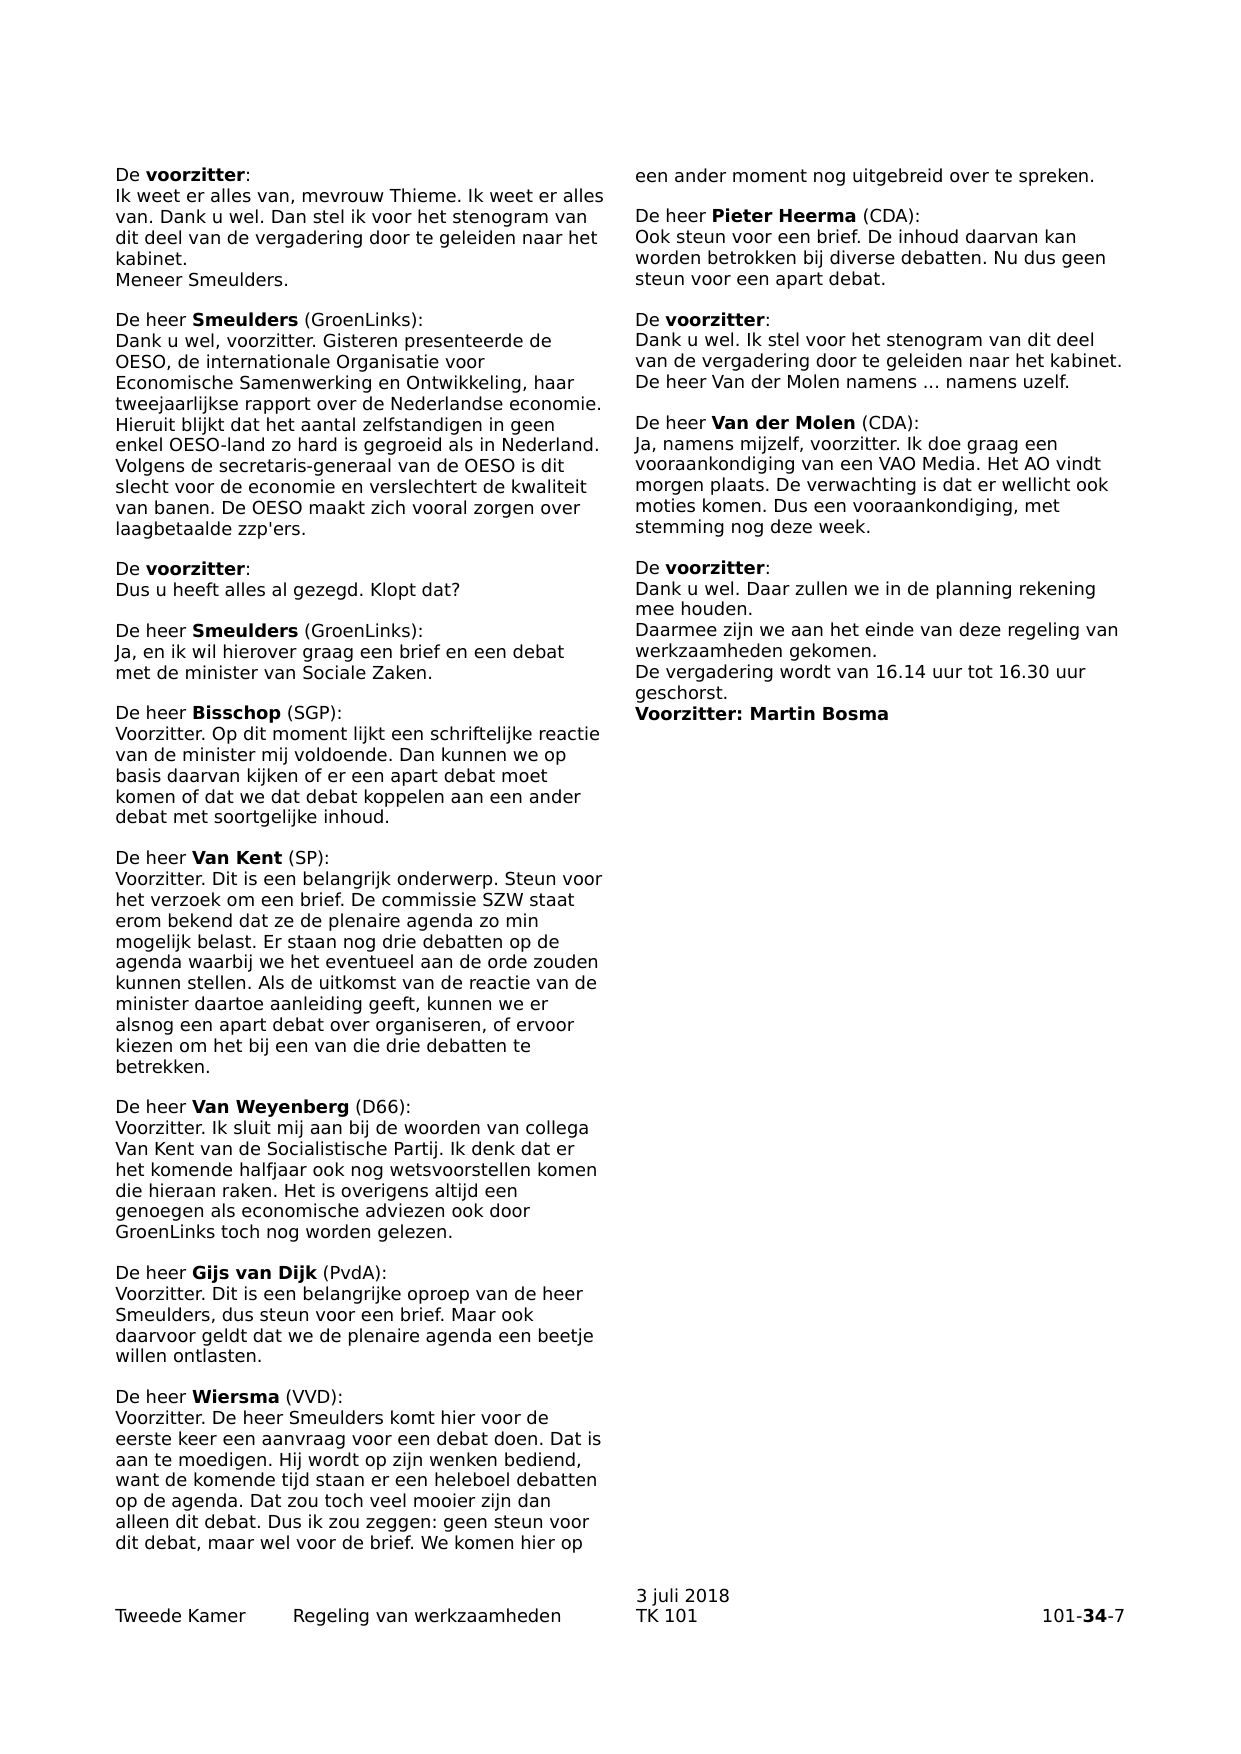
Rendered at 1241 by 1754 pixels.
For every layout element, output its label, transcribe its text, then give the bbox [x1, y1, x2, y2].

text De heer Wiersma (VVD): [115, 1387, 605, 1408]
text Voorzitter. De heer Smeulders komt hier voor de eerste keer een aanvraag voor een debat doen. Dat is aan te moedigen. Hij wordt op zijn wenken bediend, want de komende tijd staan er een heleboel debatten op de agenda. Dat zou toch veel mooier zijn dan alleen dit debat. Dus ik zou zeggen: geen steun voor dit debat, maar wel voor de brief. We komen hier op [115, 1408, 605, 1553]
text Dank u wel, voorzitter. Gisteren presenteerde de OESO, de internationale Organisatie voor Economische Samenwerking en Ontwikkeling, haar tweejaarlijkse rapport over de Nederlandse economie. Hieruit blijkt dat het aantal zelfstandigen in geen enkel OESO-land zo hard is gegroeid als in Nederland. Volgens de secretaris-generaal van de OESO is dit slecht voor de economie en verslechtert de kwaliteit van banen. De OESO maakt zich vooral zorgen over laagbetaalde zzp'ers. [115, 331, 605, 539]
text De heer Van Weyenberg (D66): [115, 1097, 605, 1118]
text De vergadering wordt van 16.14 uur tot 16.30 uur geschorst. [635, 662, 1125, 703]
text Ja, en ik wil hierover graag een brief en een debat met de minister van Sociale Zaken. [115, 642, 605, 683]
text Ja, namens mijzelf, voorzitter. Ik doe graag een vooraankondiging van een VAO Media. Het AO vindt morgen plaats. De verwachting is dat er wellicht ook moties komen. Dus een vooraankondiging, met stemming nog deze week. [635, 433, 1125, 537]
text een ander moment nog uitgebreid over te spreken. [635, 165, 1125, 186]
text De voorzitter: [635, 557, 1125, 578]
text Voorzitter. Dit is een belangrijke oproep van de heer Smeulders, dus steun voor een brief. Maar ook daarvoor geldt dat we de plenaire agenda een beetje willen ontlasten. [115, 1284, 605, 1367]
text Voorzitter. Op dit moment lijkt een schriftelijke reactie van de minister mij voldoende. Dan kunnen we op basis daarvan kijken of er een apart debat moet komen of dat we dat debat koppelen aan een ander debat met soortgelijke inhoud. [115, 724, 605, 828]
text De heer Pieter Heerma (CDA): [635, 206, 1125, 227]
text Dank u wel. Daar zullen we in de planning rekening mee houden. [635, 578, 1125, 620]
text Ik weet er alles van, mevrouw Thieme. Ik weet er alles van. Dank u wel. Dan stel ik voor het stenogram van dit deel van de vergadering door te geleiden naar het kabinet. [115, 186, 605, 269]
text De heer Smeulders (GroenLinks): [115, 621, 605, 642]
text De voorzitter: [115, 165, 605, 186]
text De heer Gijs van Dijk (PvdA): [115, 1263, 605, 1284]
text De voorzitter: [115, 559, 605, 580]
text De heer Bisschop (SGP): [115, 703, 605, 724]
text Ook steun voor een brief. De inhoud daarvan kan worden betrokken bij diverse debatten. Nu dus geen steun voor een apart debat. [635, 227, 1125, 289]
text Meneer Smeulders. [115, 269, 605, 290]
text De heer Van der Molen (CDA): [635, 413, 1125, 433]
text Dus u heeft alles al gezegd. Klopt dat? [115, 580, 605, 601]
text Voorzitter. Ik sluit mij aan bij de woorden van collega Van Kent van de Socialistische Partij. Ik denk dat er het komende halfjaar ook nog wetsvoorstellen komen die hieraan raken. Het is overigens altijd een genoegen als economische adviezen ook door GroenLinks toch nog worden gelezen. [115, 1118, 605, 1243]
text Daarmee zijn we aan het einde van deze regeling van werkzaamheden gekomen. [635, 620, 1125, 662]
text Dank u wel. Ik stel voor het stenogram van dit deel van de vergadering door te geleiden naar het kabinet. [635, 330, 1125, 372]
text De voorzitter: [635, 309, 1125, 330]
text De heer Van der Molen namens ... namens uzelf. [635, 372, 1125, 393]
text De heer Van Kent (SP): [115, 848, 605, 869]
text Voorzitter. Dit is een belangrijk onderwerp. Steun voor het verzoek om een brief. De commissie SZW staat erom bekend dat ze de plenaire agenda zo min mogelijk belast. Er staan nog drie debatten op de agenda waarbij we het eventueel aan de orde zouden kunnen stellen. Als de uitkomst van de reactie van de minister daartoe aanleiding geeft, kunnen we er alsnog een apart debat over organiseren, of ervoor kiezen om het bij een van die drie debatten te betrekken. [115, 869, 605, 1077]
text De heer Smeulders (GroenLinks): [115, 310, 605, 331]
text Voorzitter: Martin Bosma [635, 703, 1125, 724]
